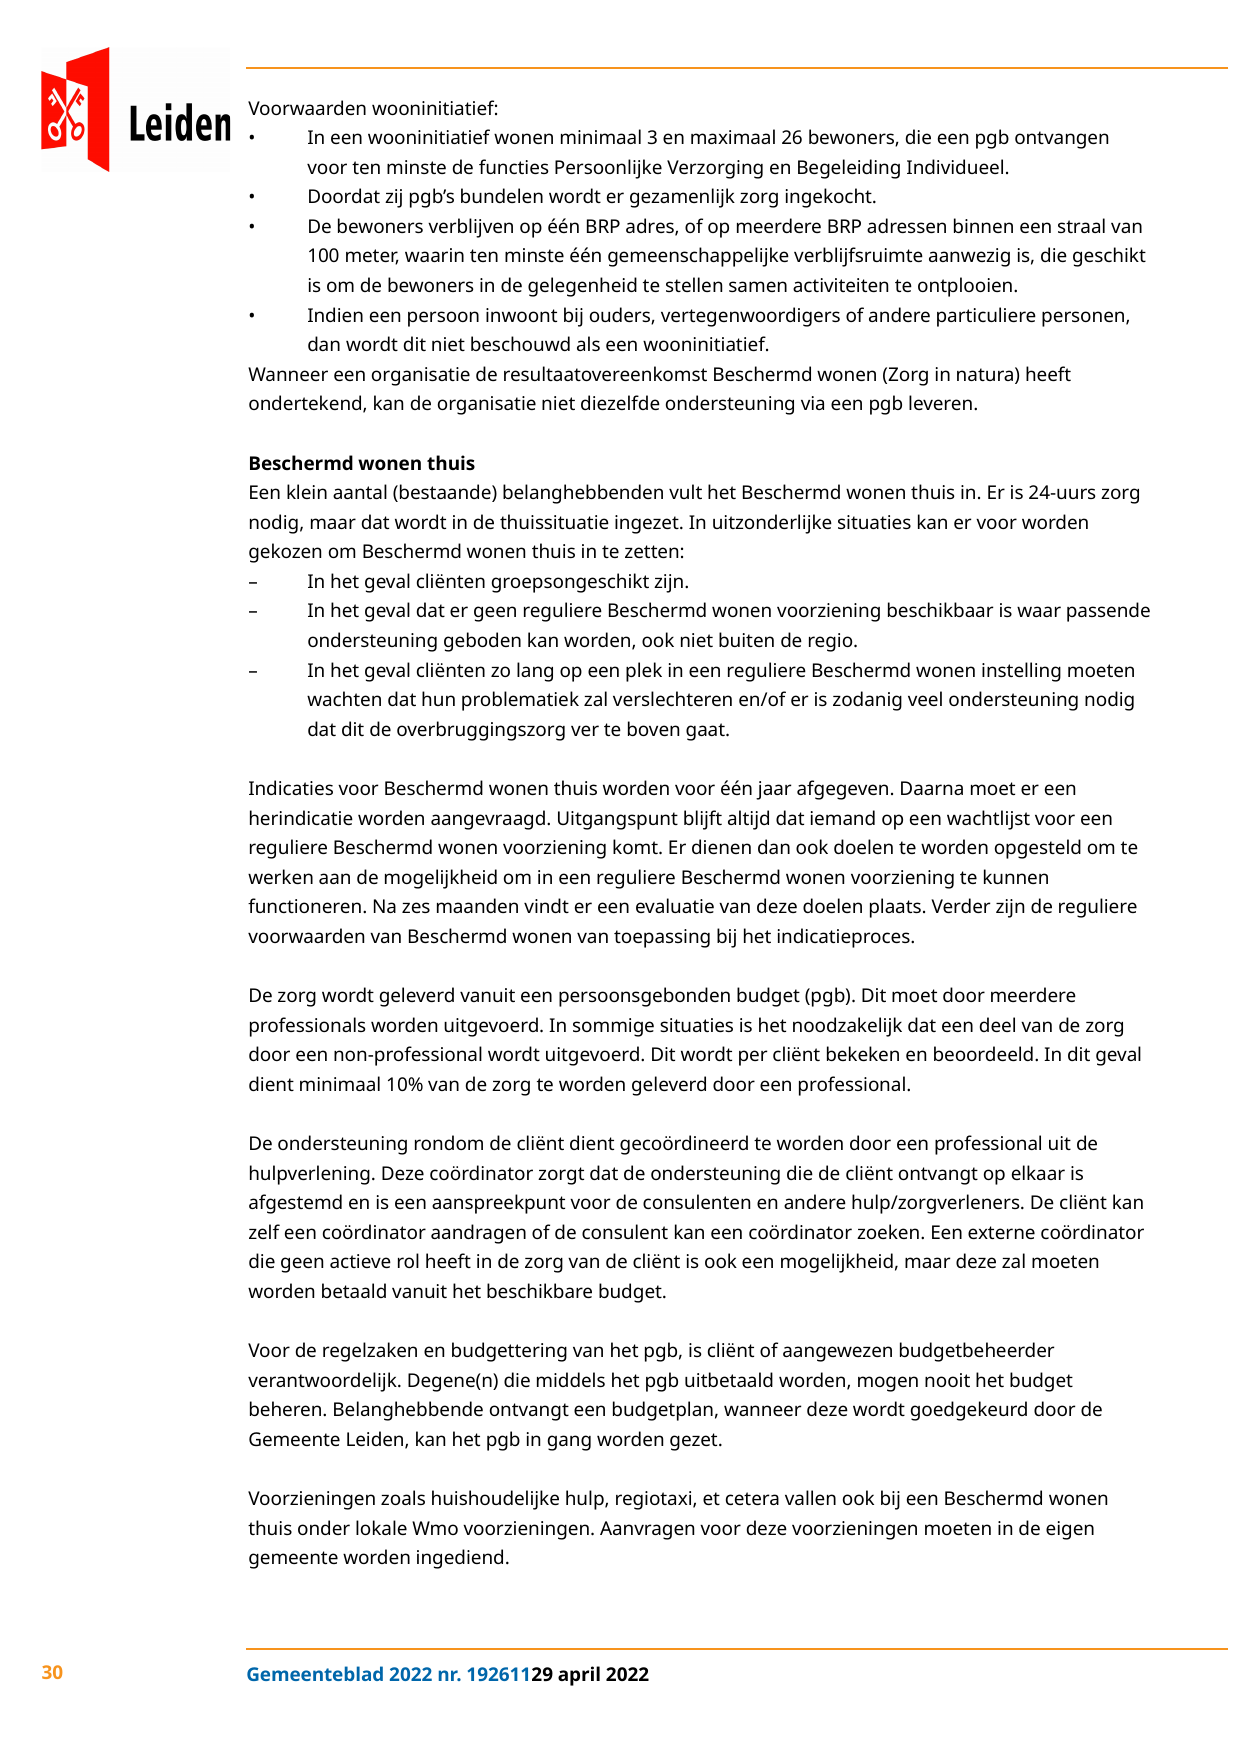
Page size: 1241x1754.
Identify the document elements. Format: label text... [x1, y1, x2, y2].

list Indien een persoon inwoont bij ouders, vertegenwoordigers of andere particuliere personen, dan wordt dit niet beschouwd als een wooninitiatief. [248, 302, 1152, 357]
text De zorg wordt geleverd vanuit een persoonsgebonden budget (pgb). Dit moet door meerdere professionals worden uitgevoerd. In sommige situaties is het noodzakelijk dat een deel van de zorg door een non-professional wordt uitgevoerd. Dit wordt per cliënt bekeken en beoordeeld. In dit geval dient minimaal 10% van de zorg te worden geleverd door een professional. [248, 982, 1152, 1097]
list Doordat zij pgb’s bundelen wordt er gezamenlijk zorg ingekocht. [248, 183, 1152, 209]
picture [41, 47, 231, 172]
list In een wooninitiatief wonen minimaal 3 en maximaal 26 bewoners, die een pgb ontvangen voor ten minste de functies Persoonlijke Verzorging en Begeleiding Individueel. [248, 124, 1152, 180]
list In het geval cliënten zo lang op een plek in een reguliere Beschermd wonen instelling moeten wachten dat hun problematiek zal verslechteren en/of er is zodanig veel ondersteuning nodig dat dit de overbruggingszorg ver te boven gaat. [248, 657, 1152, 742]
list In het geval cliënten groepsongeschikt zijn. [248, 568, 1152, 594]
text Indicaties voor Beschermd wonen thuis worden voor één jaar afgegeven. Daarna moet er een herindicatie worden aangevraagd. Uitgangspunt blijft altijd dat iemand op een wachtlijst voor een reguliere Beschermd wonen voorziening komt. Er dienen dan ook doelen te worden opgesteld om te werken aan de mogelijkheid om in een reguliere Beschermd wonen voorziening te kunnen functioneren. Na zes maanden vindt er een evaluatie van deze doelen plaats. Verder zijn de reguliere voorwaarden van Beschermd wonen van toepassing bij het indicatieproces. [248, 775, 1152, 949]
list In het geval dat er geen reguliere Beschermd wonen voorziening beschikbaar is waar passende ondersteuning geboden kan worden, ook niet buiten de regio. [248, 598, 1152, 653]
text Voorwaarden wooninitiatief: [248, 95, 1152, 121]
text Wanneer een organisatie de resultaatovereenkomst Beschermd wonen (Zorg in natura) heeft ondertekend, kan de organisatie niet diezelfde ondersteuning via een pgb leveren. [248, 361, 1152, 416]
text Voor de regelzaken en budgettering van het pgb, is cliënt of aangewezen budgetbeheerder verantwoordelijk. Degene(n) die middels het pgb uitbetaald worden, mogen nooit het budget beheren. Belanghebbende ontvangt een budgetplan, wanneer deze wordt goedgekeurd door de Gemeente Leiden, kan het pgb in gang worden gezet. [248, 1337, 1152, 1452]
text Een klein aantal (bestaande) belanghebbenden vult het Beschermd wonen thuis in. Er is 24-uurs zorg nodig, maar dat wordt in de thuissituatie ingezet. In uitzonderlijke situaties kan er voor worden gekozen om Beschermd wonen thuis in te zetten: [248, 479, 1152, 564]
list De bewoners verblijven op één BRP adres, of op meerdere BRP adressen binnen een straal van 100 meter, waarin ten minste één gemeenschappelijke verblijfsruimte aanwezig is, die geschikt is om de bewoners in de gelegenheid te stellen samen activiteiten te ontplooien. [248, 213, 1152, 298]
text Voorzieningen zoals huishoudelijke hulp, regiotaxi, et cetera vallen ook bij een Beschermd wonen thuis onder lokale Wmo voorzieningen. Aanvragen voor deze voorzieningen moeten in de eigen gemeente worden ingediend. [248, 1485, 1152, 1570]
text De ondersteuning rondom de cliënt dient gecoördineerd te worden door een professional uit de hulpverlening. Deze coördinator zorgt dat de ondersteuning die de cliënt ontvangt op elkaar is afgestemd en is een aanspreekpunt voor de consulenten en andere hulp/zorgverleners. De cliënt kan zelf een coördinator aandragen of de consulent kan een coördinator zoeken. Een externe coördinator die geen actieve rol heeft in de zorg van de cliënt is ook een mogelijkheid, maar deze zal moeten worden betaald vanuit het beschikbare budget. [248, 1130, 1152, 1304]
text Beschermd wonen thuis [248, 450, 1152, 476]
